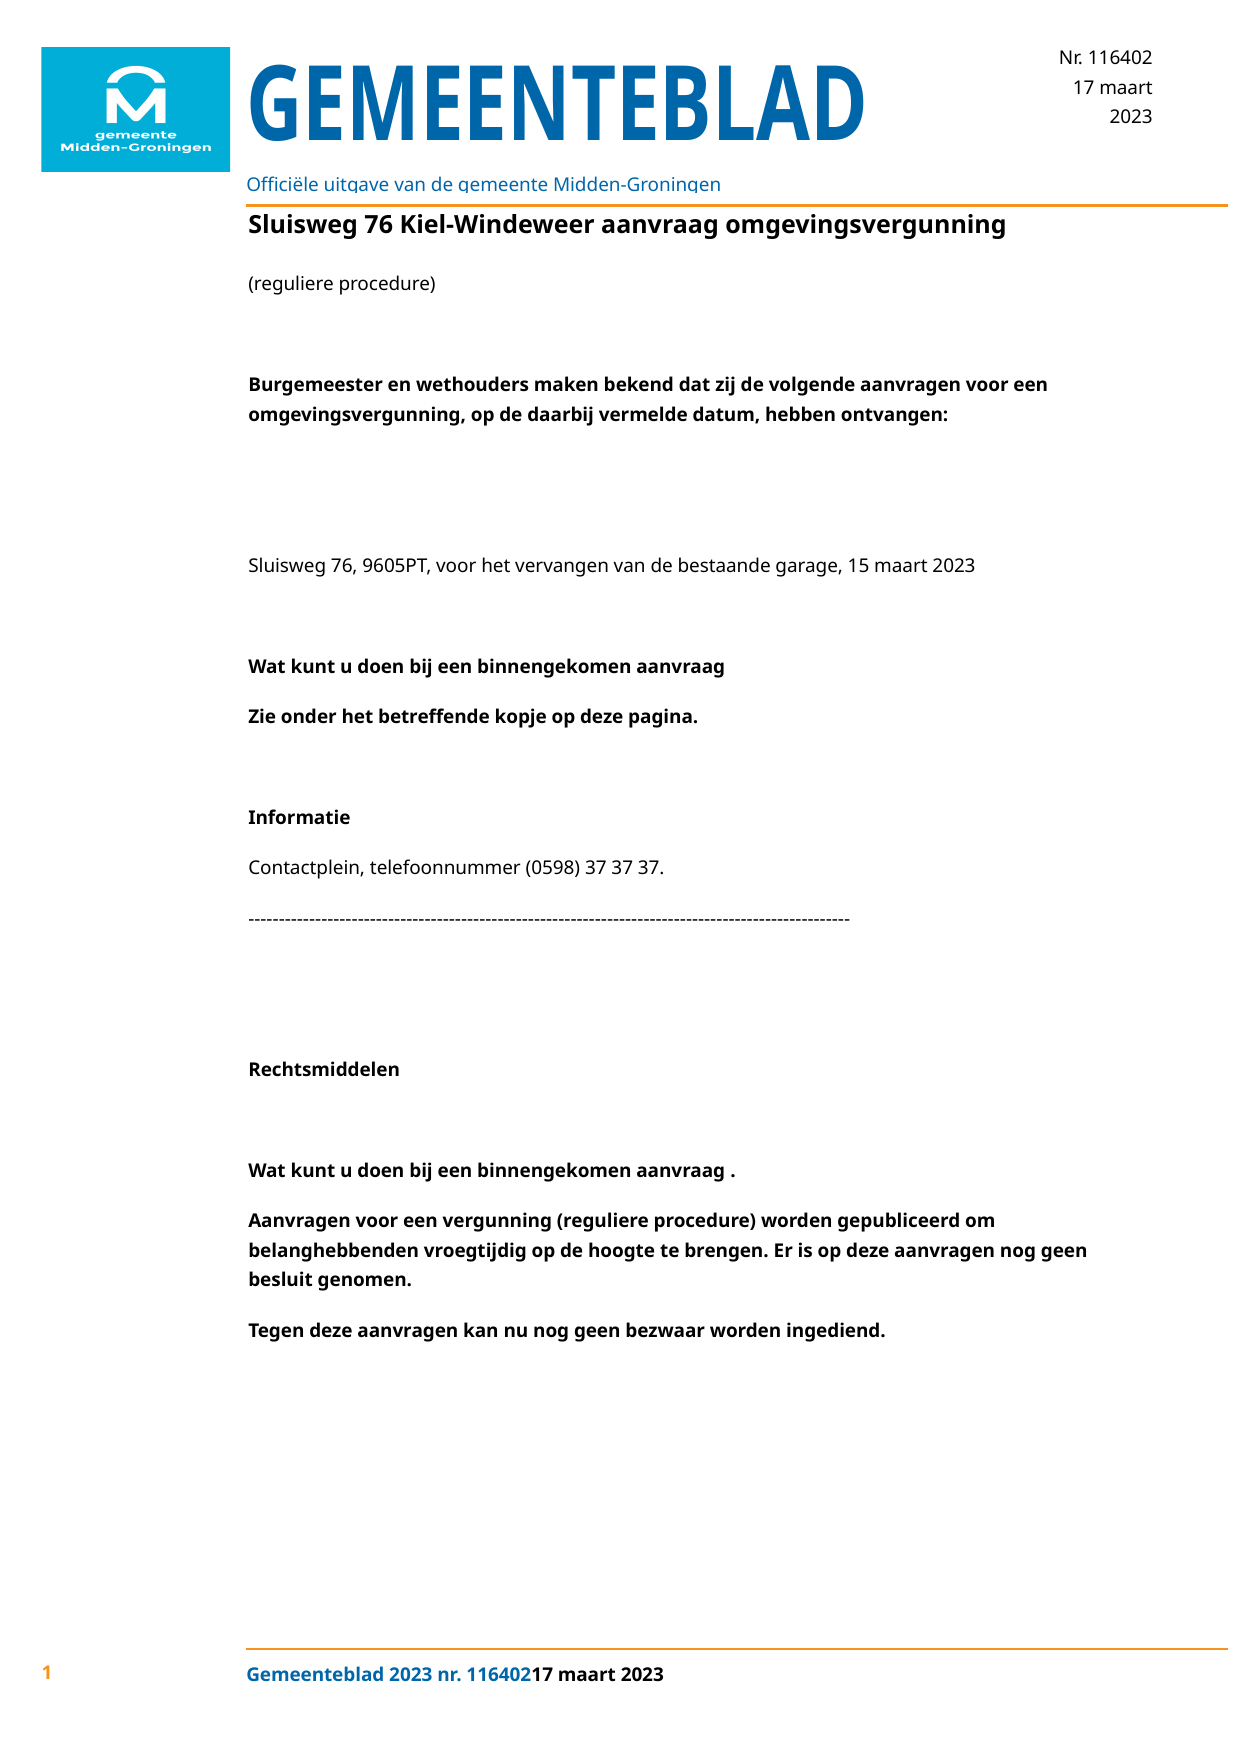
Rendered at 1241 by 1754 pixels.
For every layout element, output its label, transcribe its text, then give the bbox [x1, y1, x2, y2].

text Contactplein, telefoonnummer (0598) 37 37 37. [248, 854, 1152, 880]
text Aanvragen voor een vergunning (reguliere procedure) worden gepubliceerd om belanghebbenden vroegtijdig op de hoogte te brengen. Er is op deze aanvragen nog geen besluit genomen. [248, 1207, 1152, 1292]
text (reguliere procedure) [248, 270, 1152, 296]
text Zie onder het betreffende kopje op deze pagina. [248, 703, 1152, 729]
text Wat kunt u doen bij een binnengekomen aanvraag [248, 653, 1152, 678]
text Burgemeester en wethouders maken bekend dat zij de volgende aanvragen voor een omgevingsvergunning, op de daarbij vermelde datum, hebben ontvangen: [248, 371, 1152, 426]
text Informatie [248, 804, 1152, 830]
text --------------------------------------------------------------------------------------------------- [248, 905, 1152, 931]
text Rechtsmiddelen [248, 1056, 1152, 1082]
picture [107, 89, 165, 122]
picture [108, 66, 164, 82]
text Sluisweg 76, 9605PT, voor het vervangen van de bestaande garage, 15 maart 2023 [248, 552, 1152, 578]
text Sluisweg 76 Kiel-Windeweer aanvraag omgevingsvergunning [248, 207, 1152, 241]
text Wat kunt u doen bij een binnengekomen aanvraag . [248, 1157, 1152, 1183]
picture [184, 146, 190, 153]
text Tegen deze aanvragen kan nu nog geen bezwaar worden ingediend. [248, 1317, 1152, 1343]
